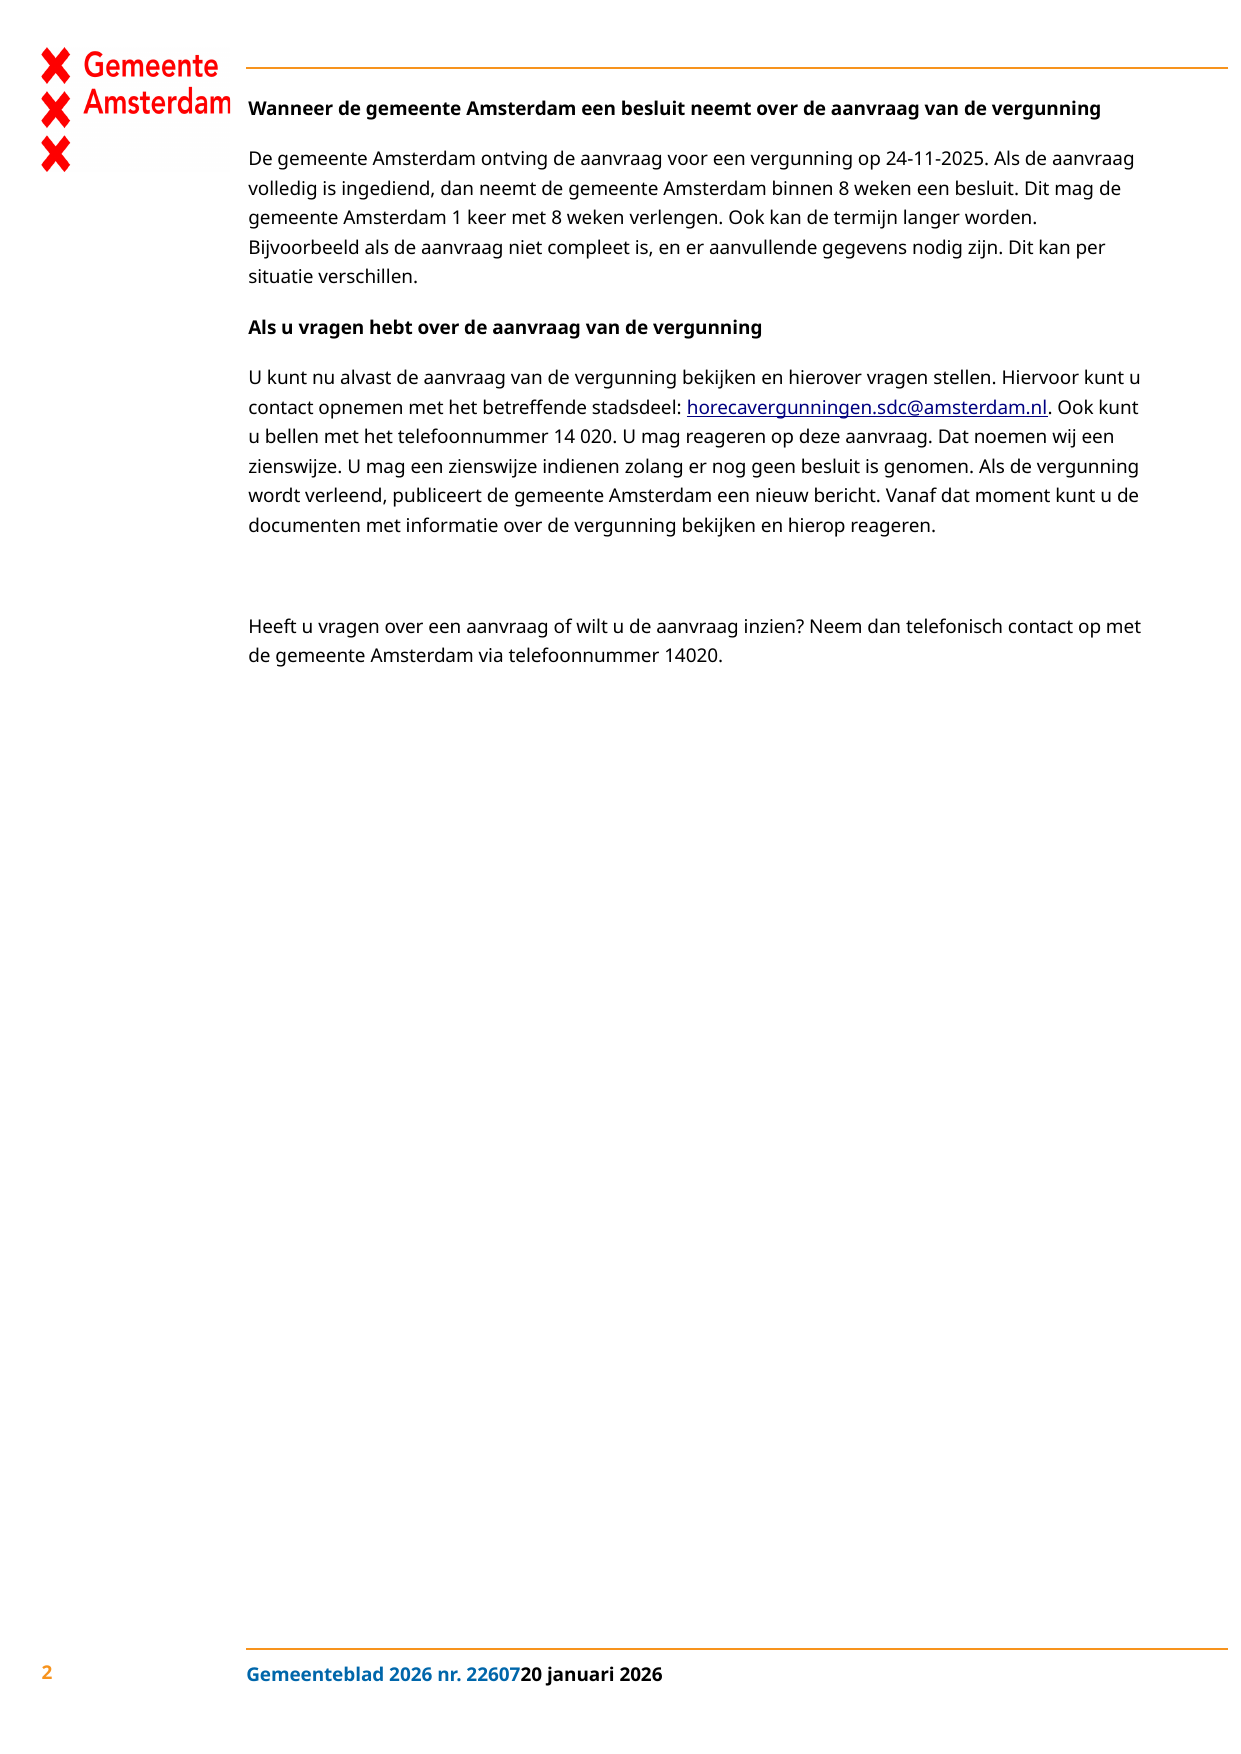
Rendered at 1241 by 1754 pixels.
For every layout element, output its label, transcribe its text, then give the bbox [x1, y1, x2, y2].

text U kunt nu alvast de aanvraag van de vergunning bekijken en hierover vragen stellen. Hiervoor kunt u contact opnemen met het betreffende stadsdeel: horecavergunningen.sdc@amsterdam.nl. Ook kunt u bellen met het telefoonnummer 14 020. U mag reageren op deze aanvraag. Dat noemen wij een zienswijze. U mag een zienswijze indienen zolang er nog geen besluit is genomen. Als de vergunning wordt verleend, publiceert de gemeente Amsterdam een nieuw bericht. Vanaf dat moment kunt u de documenten met informatie over de vergunning bekijken en hierop reageren. [248, 364, 1152, 538]
text De gemeente Amsterdam ontving de aanvraag voor een vergunning op 24-11-2025. Als de aanvraag volledig is ingediend, dan neemt de gemeente Amsterdam binnen 8 weken een besluit. Dit mag de gemeente Amsterdam 1 keer met 8 weken verlengen. Ook kan de termijn langer worden. Bijvoorbeeld als de aanvraag niet compleet is, en er aanvullende gegevens nodig zijn. Dit kan per situatie verschillen. [248, 145, 1152, 289]
text Als u vragen hebt over de aanvraag van de vergunning [248, 314, 1152, 340]
text Heeft u vragen over een aanvraag of wilt u de aanvraag inzien? Neem dan telefonisch contact op met de gemeente Amsterdam via telefoonnummer 14020. [248, 613, 1152, 668]
picture [41, 47, 231, 172]
text Wanneer de gemeente Amsterdam een besluit neemt over de aanvraag van de vergunning [248, 95, 1152, 121]
